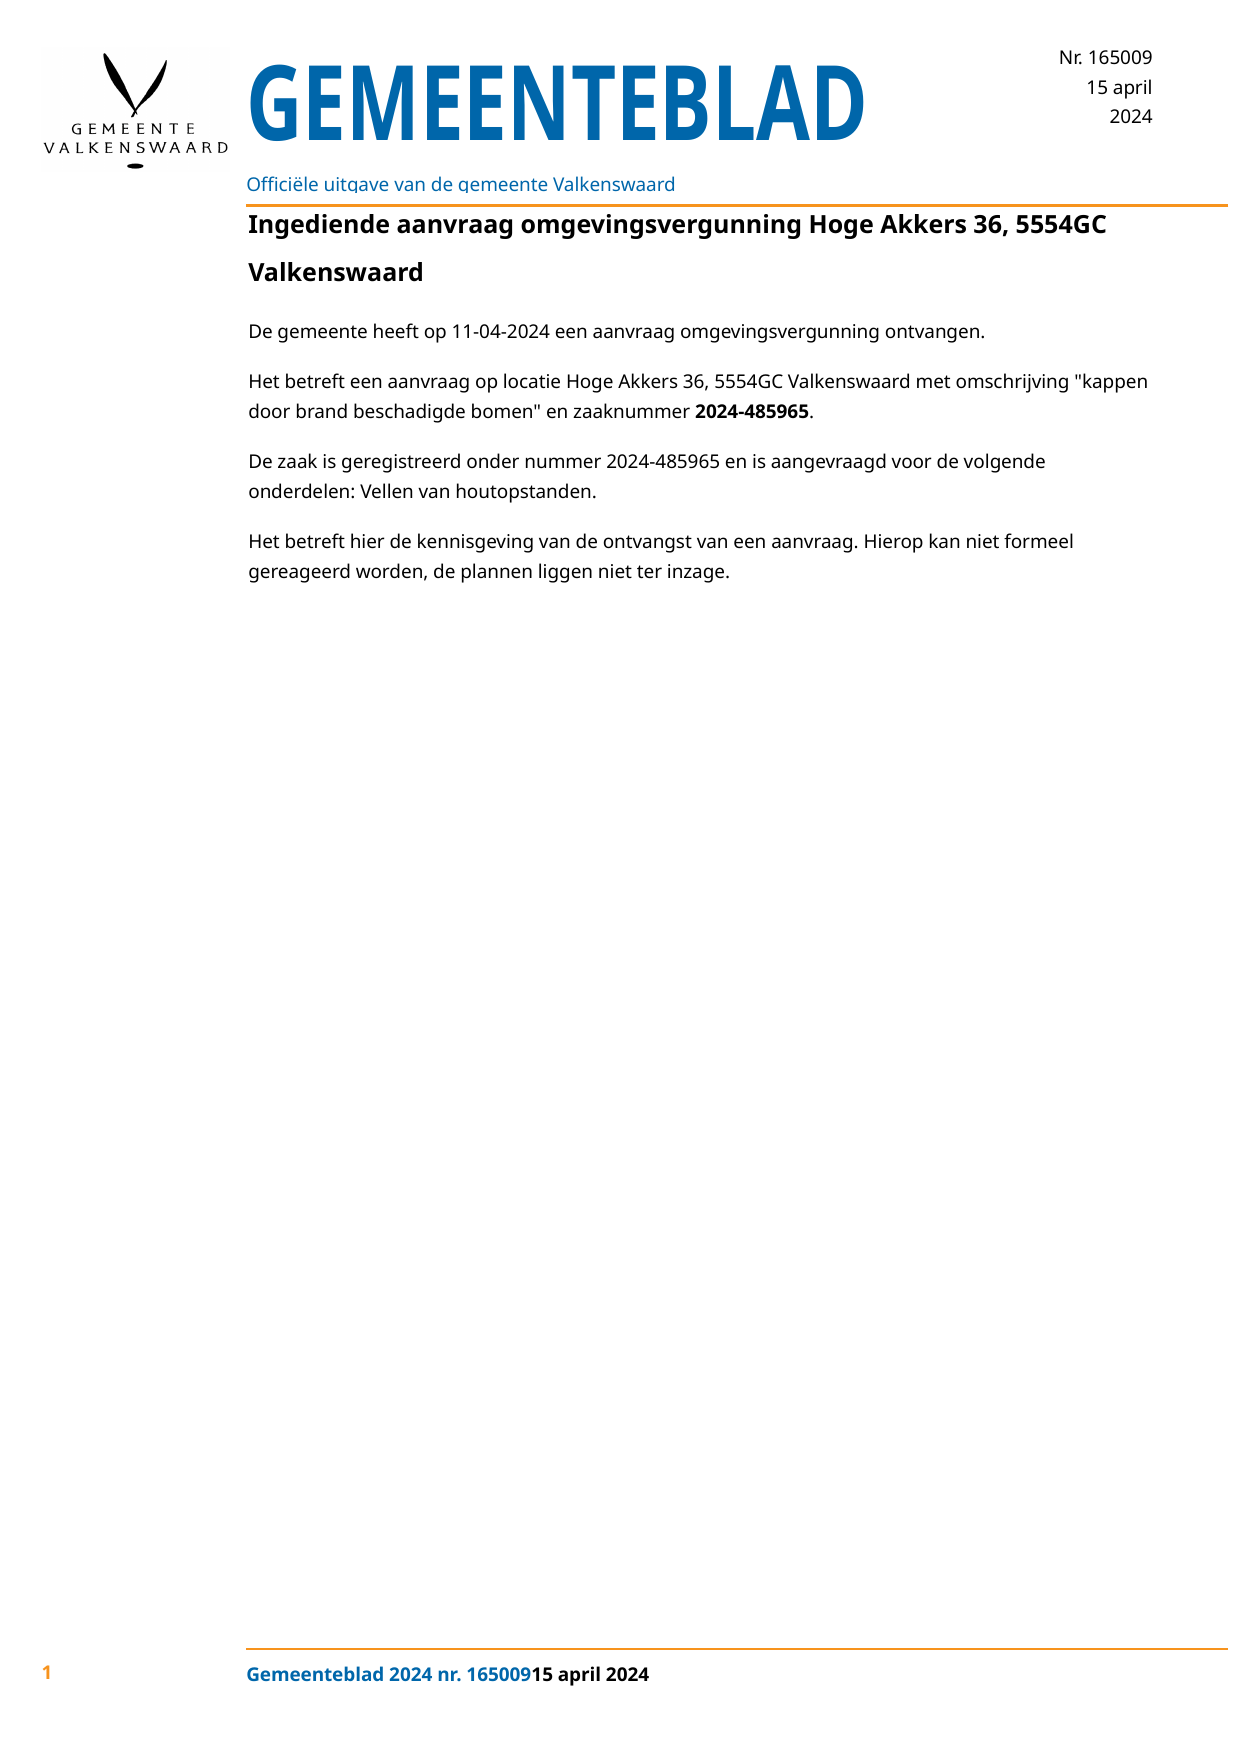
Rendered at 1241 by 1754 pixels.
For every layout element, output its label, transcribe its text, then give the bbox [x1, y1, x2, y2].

text De zaak is geregistreerd onder nummer 2024-485965 en is aangevraagd voor de volgende onderdelen: Vellen van houtopstanden. [248, 448, 1152, 504]
text Het betreft een aanvraag op locatie Hoge Akkers 36, 5554GC Valkenswaard met omschrijving "kappen door brand beschadigde bomen" en zaaknummer 2024-485965. [248, 368, 1152, 424]
text Het betreft hier de kennisgeving van de ontvangst van een aanvraag. Hierop kan niet formeel gereageerd worden, de plannen liggen niet ter inzage. [248, 528, 1152, 584]
text De gemeente heeft op 11-04-2024 een aanvraag omgevingsvergunning ontvangen. [248, 318, 1152, 344]
picture [41, 47, 231, 172]
text Ingediende aanvraag omgevingsvergunning Hoge Akkers 36, 5554GC Valkenswaard [248, 207, 1152, 288]
